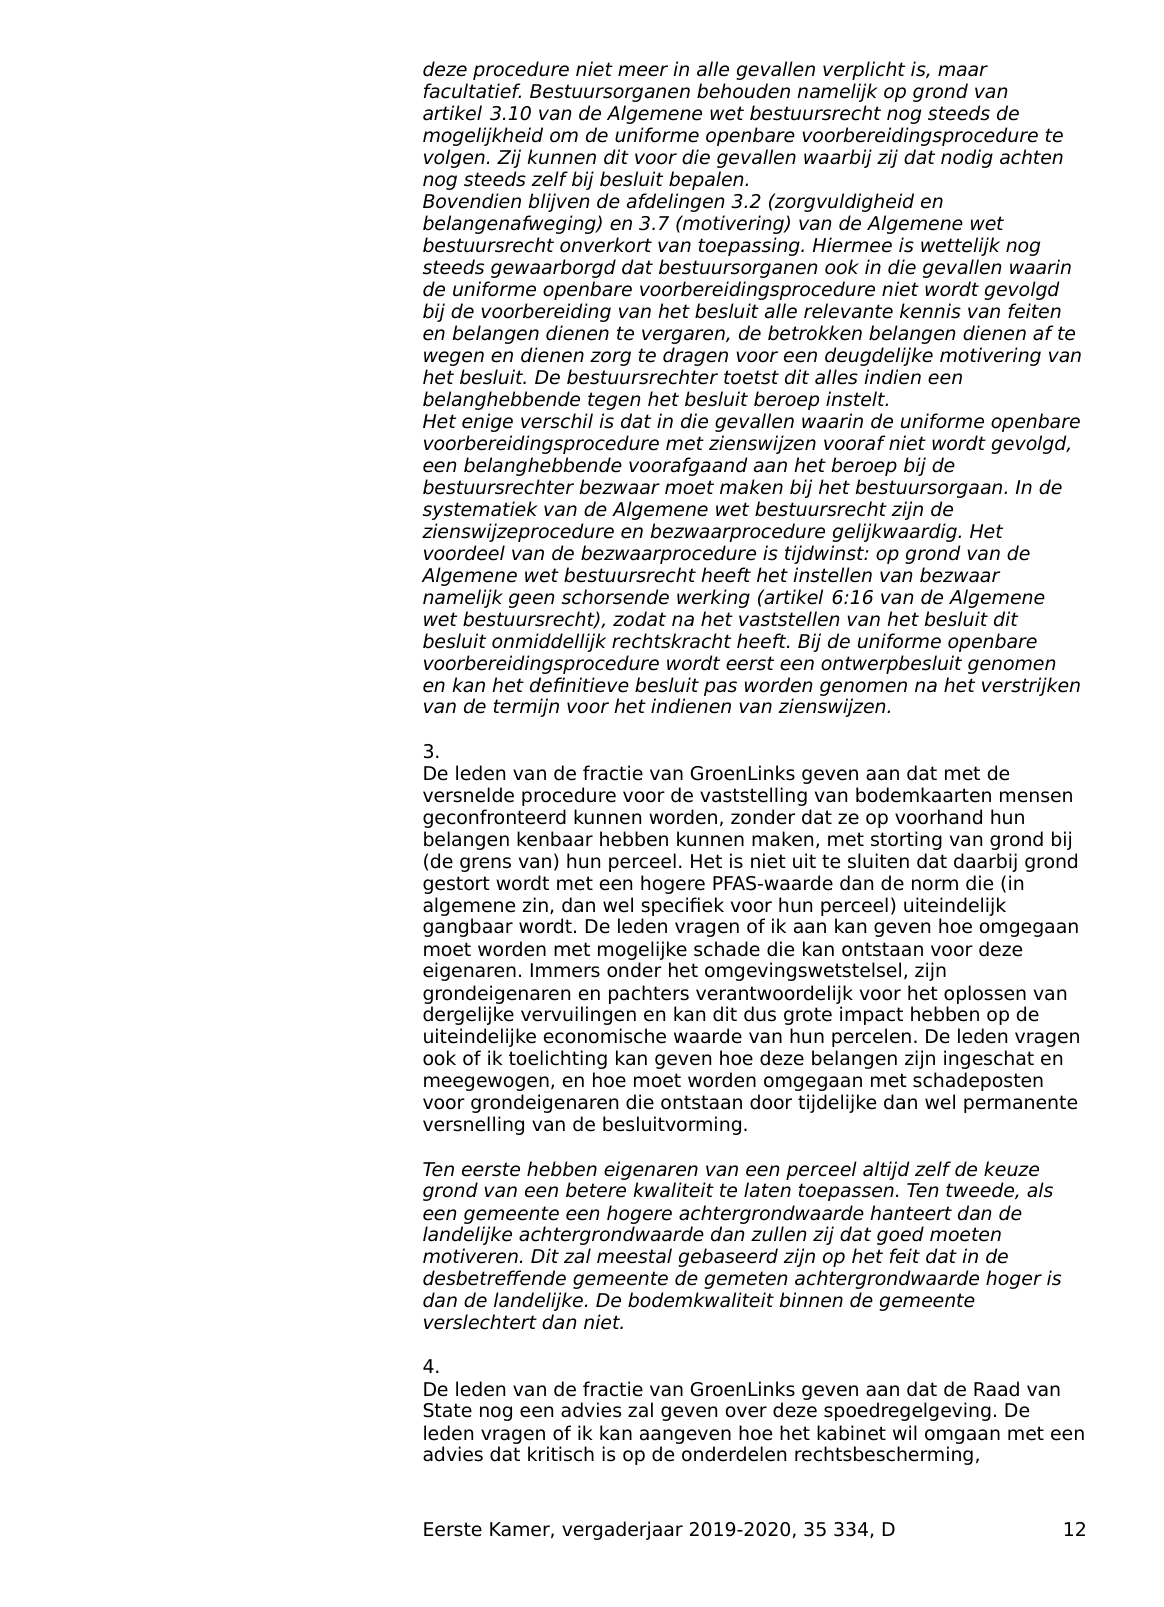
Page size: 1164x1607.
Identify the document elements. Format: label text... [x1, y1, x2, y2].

text Bovendien blijven de afdelingen 3.2 (zorgvuldigheid en belangenafweging) en 3.7 (motivering) van de Algemene wet bestuursrecht onverkort van toepassing. Hiermee is wettelijk nog steeds gewaarborgd dat bestuursorganen ook in die gevallen waarin de uniforme openbare voorbereidingsprocedure niet wordt gevolgd bij de voorbereiding van het besluit alle relevante kennis van feiten en belangen dienen te vergaren, de betrokken belangen dienen af te wegen en dienen zorg te dragen voor een deugdelijke motivering van het besluit. De bestuursrechter toetst dit alles indien een belanghebbende tegen het besluit beroep instelt. [422, 191, 1087, 411]
text De leden van de fractie van GroenLinks geven aan dat de Raad van State nog een advies zal geven over deze spoedregelgeving. De leden vragen of ik kan aangeven hoe het kabinet wil omgaan met een advies dat kritisch is op de onderdelen rechtsbescherming, [422, 1378, 1087, 1466]
text 3. [422, 741, 1087, 763]
text Ten eerste hebben eigenaren van een perceel altijd zelf de keuze grond van een betere kwaliteit te laten toepassen. Ten tweede, als een gemeente een hogere achtergrondwaarde hanteert dan de landelijke achtergrondwaarde dan zullen zij dat goed moeten motiveren. Dit zal meestal gebaseerd zijn op het feit dat in de desbetreffende gemeente de gemeten achtergrondwaarde hoger is dan de landelijke. De bodemkwaliteit binnen de gemeente verslechtert dan niet. [422, 1158, 1087, 1334]
text 4. [422, 1356, 1087, 1378]
text deze procedure niet meer in alle gevallen verplicht is, maar facultatief. Bestuursorganen behouden namelijk op grond van artikel 3.10 van de Algemene wet bestuursrecht nog steeds de mogelijkheid om de uniforme openbare voorbereidingsprocedure te volgen. Zij kunnen dit voor die gevallen waarbij zij dat nodig achten nog steeds zelf bij besluit bepalen. [422, 59, 1087, 191]
text Het enige verschil is dat in die gevallen waarin de uniforme openbare voorbereidingsprocedure met zienswijzen vooraf niet wordt gevolgd, een belanghebbende voorafgaand aan het beroep bij de bestuursrechter bezwaar moet maken bij het bestuursorgaan. In de systematiek van de Algemene wet bestuursrecht zijn de zienswijzeprocedure en bezwaarprocedure gelijkwaardig. Het voordeel van de bezwaarprocedure is tijdwinst: op grond van de Algemene wet bestuursrecht heeft het instellen van bezwaar namelijk geen schorsende werking (artikel 6:16 van de Algemene wet bestuursrecht), zodat na het vaststellen van het besluit dit besluit onmiddellijk rechtskracht heeft. Bij de uniforme openbare voorbereidingsprocedure wordt eerst een ontwerpbesluit genomen en kan het definitieve besluit pas worden genomen na het verstrijken van de termijn voor het indienen van zienswijzen. [422, 411, 1087, 718]
text De leden van de fractie van GroenLinks geven aan dat met de versnelde procedure voor de vaststelling van bodemkaarten mensen geconfronteerd kunnen worden, zonder dat ze op voorhand hun belangen kenbaar hebben kunnen maken, met storting van grond bij (de grens van) hun perceel. Het is niet uit te sluiten dat daarbij grond gestort wordt met een hogere PFAS-waarde dan de norm die (in algemene zin, dan wel specifiek voor hun perceel) uiteindelijk gangbaar wordt. De leden vragen of ik aan kan geven hoe omgegaan moet worden met mogelijke schade die kan ontstaan voor deze eigenaren. Immers onder het omgevingswetstelsel, zijn grondeigenaren en pachters verantwoordelijk voor het oplossen van dergelijke vervuilingen en kan dit dus grote impact hebben op de uiteindelijke economische waarde van hun percelen. De leden vragen ook of ik toelichting kan geven hoe deze belangen zijn ingeschat en meegewogen, en hoe moet worden omgegaan met schadeposten voor grondeigenaren die ontstaan door tijdelijke dan wel permanente versnelling van de besluitvorming. [422, 763, 1087, 1136]
